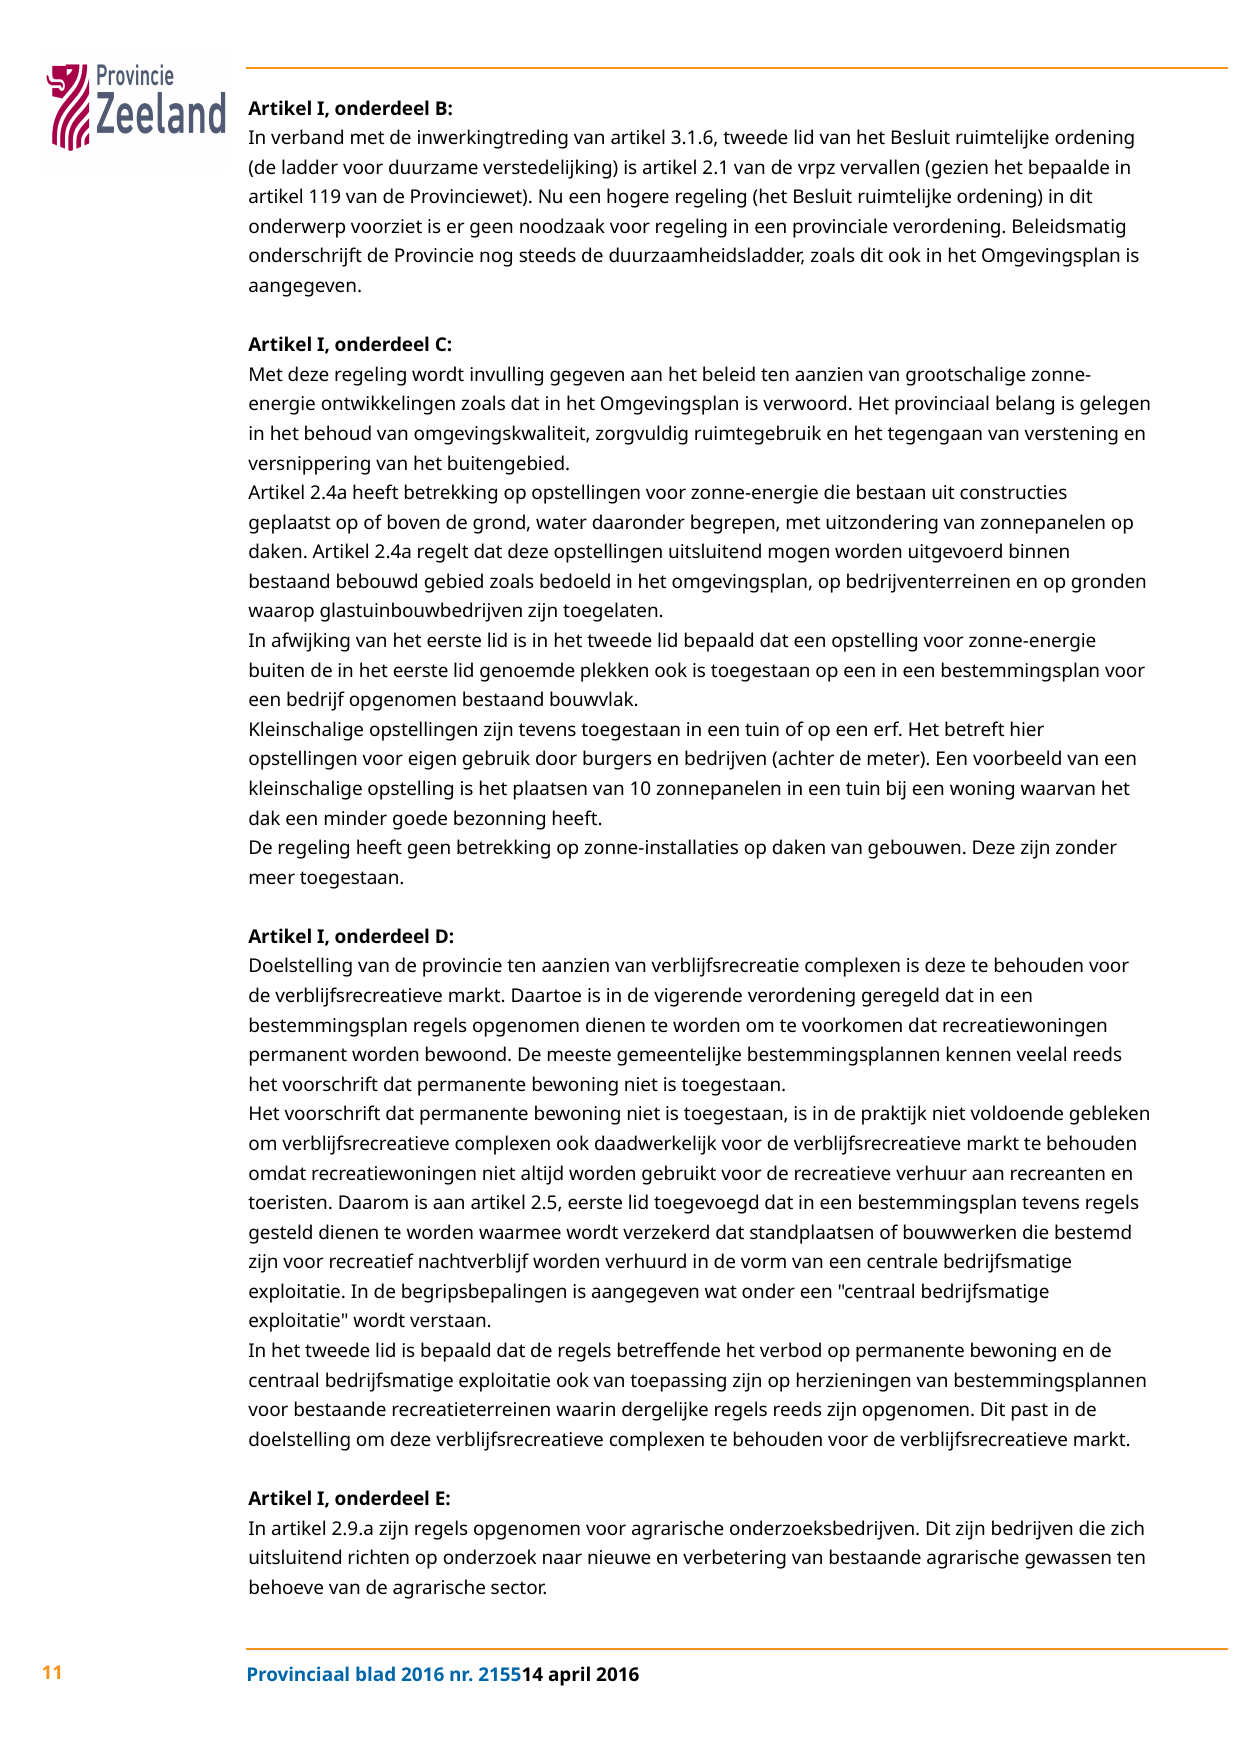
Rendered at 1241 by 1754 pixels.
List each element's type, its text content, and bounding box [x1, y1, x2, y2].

text In verband met de inwerkingtreding van artikel 3.1.6, tweede lid van het Besluit ruimtelijke ordening (de ladder voor duurzame verstedelijking) is artikel 2.1 van de vrpz vervallen (gezien het bepaalde in artikel 119 van de Provinciewet). Nu een hogere regeling (het Besluit ruimtelijke ordening) in dit onderwerp voorziet is er geen noodzaak voor regeling in een provinciale verordening. Beleidsmatig onderschrijft de Provincie nog steeds de duurzaamheidsladder, zoals dit ook in het Omgevingsplan is aangegeven. [248, 124, 1152, 298]
text Met deze regeling wordt invulling gegeven aan het beleid ten aanzien van grootschalige zonne-energie ontwikkelingen zoals dat in het Omgevingsplan is verwoord. Het provinciaal belang is gelegen in het behoud van omgevingskwaliteit, zorgvuldig ruimtegebruik en het tegengaan van verstening en versnippering van het buitengebied. [248, 361, 1152, 476]
text In artikel 2.9.a zijn regels opgenomen voor agrarische onderzoeksbedrijven. Dit zijn bedrijven die zich uitsluitend richten op onderzoek naar nieuwe en verbetering van bestaande agrarische gewassen ten behoeve van de agrarische sector. [248, 1515, 1152, 1600]
text Artikel I, onderdeel D: [248, 923, 1152, 949]
text Artikel I, onderdeel B: [248, 95, 1152, 121]
picture [41, 47, 231, 172]
text Het voorschrift dat permanente bewoning niet is toegestaan, is in de praktijk niet voldoende gebleken om verblijfsrecreatieve complexen ook daadwerkelijk voor de verblijfsrecreatieve markt te behouden omdat recreatiewoningen niet altijd worden gebruikt voor de recreatieve verhuur aan recreanten en toeristen. Daarom is aan artikel 2.5, eerste lid toegevoegd dat in een bestemmingsplan tevens regels gesteld dienen te worden waarmee wordt verzekerd dat standplaatsen of bouwwerken die bestemd zijn voor recreatief nachtverblijf worden verhuurd in de vorm van een centrale bedrijfsmatige exploitatie. In de begripsbepalingen is aangegeven wat onder een "centraal bedrijfsmatige exploitatie" wordt verstaan. [248, 1101, 1152, 1333]
text In het tweede lid is bepaald dat de regels betreffende het verbod op permanente bewoning en de centraal bedrijfsmatige exploitatie ook van toepassing zijn op herzieningen van bestemmingsplannen voor bestaande recreatieterreinen waarin dergelijke regels reeds zijn opgenomen. Dit past in de doelstelling om deze verblijfsrecreatieve complexen te behouden voor de verblijfsrecreatieve markt. [248, 1337, 1152, 1452]
text Artikel 2.4a heeft betrekking op opstellingen voor zonne-energie die bestaan uit constructies geplaatst op of boven de grond, water daaronder begrepen, met uitzondering van zonnepanelen op daken. Artikel 2.4a regelt dat deze opstellingen uitsluitend mogen worden uitgevoerd binnen bestaand bebouwd gebied zoals bedoeld in het omgevingsplan, op bedrijventerreinen en op gronden waarop glastuinbouwbedrijven zijn toegelaten. [248, 479, 1152, 623]
text Kleinschalige opstellingen zijn tevens toegestaan in een tuin of op een erf. Het betreft hier opstellingen voor eigen gebruik door burgers en bedrijven (achter de meter). Een voorbeeld van een kleinschalige opstelling is het plaatsen van 10 zonnepanelen in een tuin bij een woning waarvan het dak een minder goede bezonning heeft. [248, 716, 1152, 831]
text De regeling heeft geen betrekking op zonne-installaties op daken van gebouwen. Deze zijn zonder meer toegestaan. [248, 834, 1152, 890]
text Doelstelling van de provincie ten aanzien van verblijfsrecreatie complexen is deze te behouden voor de verblijfsrecreatieve markt. Daartoe is in de vigerende verordening geregeld dat in een bestemmingsplan regels opgenomen dienen te worden om te voorkomen dat recreatiewoningen permanent worden bewoond. De meeste gemeentelijke bestemmingsplannen kennen veelal reeds het voorschrift dat permanente bewoning niet is toegestaan. [248, 953, 1152, 1097]
text Artikel I, onderdeel C: [248, 331, 1152, 357]
text Artikel I, onderdeel E: [248, 1485, 1152, 1511]
text In afwijking van het eerste lid is in het tweede lid bepaald dat een opstelling voor zonne-energie buiten de in het eerste lid genoemde plekken ook is toegestaan op een in een bestemmingsplan voor een bedrijf opgenomen bestaand bouwvlak. [248, 627, 1152, 712]
